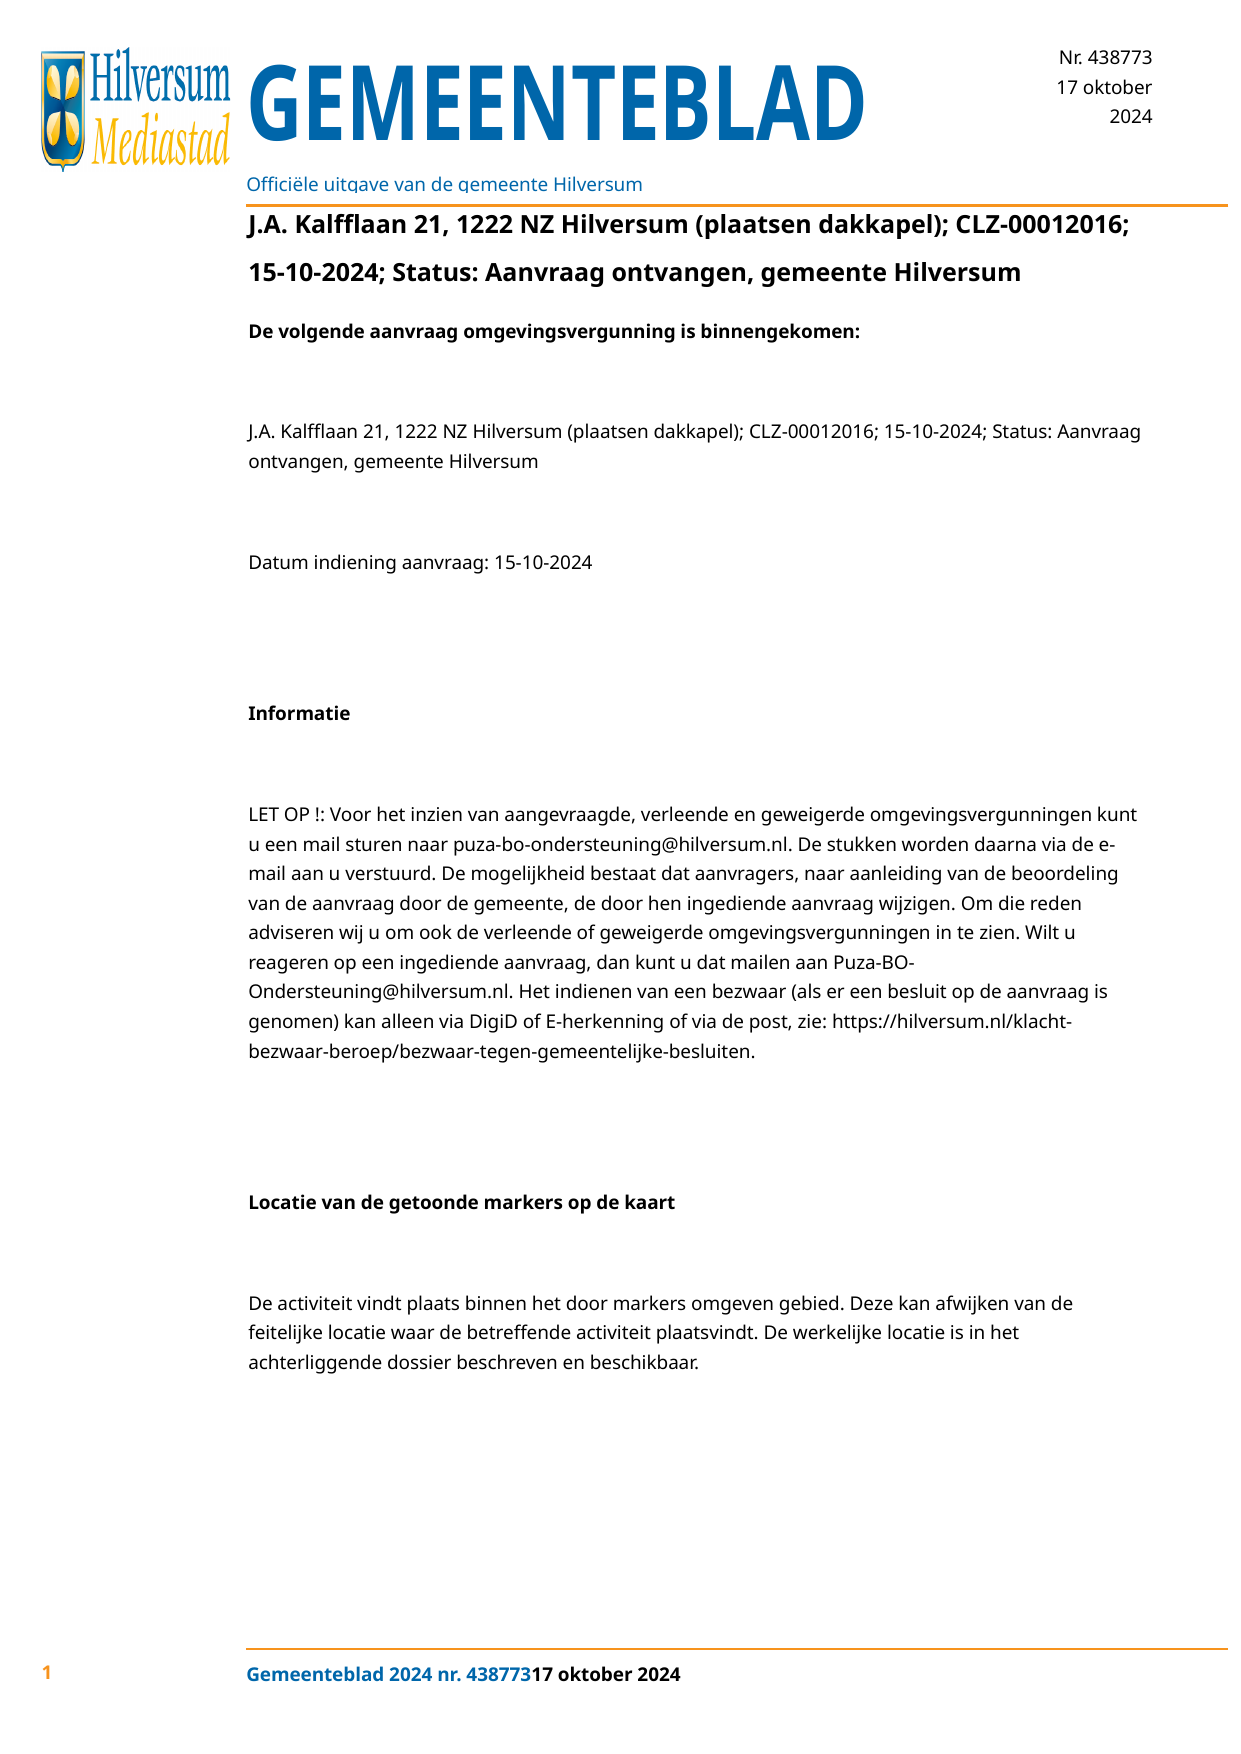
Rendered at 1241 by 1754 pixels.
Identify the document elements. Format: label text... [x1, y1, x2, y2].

text LET OP !: Voor het inzien van aangevraagde, verleende en geweigerde omgevingsvergunningen kunt u een mail sturen naar puza-bo-ondersteuning@hilversum.nl. De stukken worden daarna via de e-mail aan u verstuurd. De mogelijkheid bestaat dat aanvragers, naar aanleiding van de beoordeling van de aanvraag door de gemeente, de door hen ingediende aanvraag wijzigen. Om die reden adviseren wij u om ook de verleende of geweigerde omgevingsvergunningen in te zien. Wilt u reageren op een ingediende aanvraag, dan kunt u dat mailen aan Puza-BO-Ondersteuning@hilversum.nl. Het indienen van een bezwaar (als er een besluit op de aanvraag is genomen) kan alleen via DigiD of E-herkenning of via de post, zie: https://hilversum.nl/klacht-bezwaar-beroep/bezwaar-tegen-gemeentelijke-besluiten. [248, 801, 1152, 1064]
text Informatie [248, 700, 1152, 726]
text Datum indiening aanvraag: 15-10-2024 [248, 549, 1152, 575]
picture [41, 47, 231, 172]
text De volgende aanvraag omgevingsvergunning is binnengekomen: [248, 318, 1152, 344]
text J.A. Kalfflaan 21, 1222 NZ Hilversum (plaatsen dakkapel); CLZ-00012016; 15-10-2024; Status: Aanvraag ontvangen, gemeente Hilversum [248, 419, 1152, 474]
text Locatie van de getoonde markers op de kaart [248, 1189, 1152, 1215]
text J.A. Kalfflaan 21, 1222 NZ Hilversum (plaatsen dakkapel); CLZ-00012016; 15-10-2024; Status: Aanvraag ontvangen, gemeente Hilversum [248, 207, 1152, 288]
text De activiteit vindt plaats binnen het door markers omgeven gebied. Deze kan afwijken van de feitelijke locatie waar de betreffende activiteit plaatsvindt. De werkelijke locatie is in het achterliggende dossier beschreven en beschikbaar. [248, 1290, 1152, 1375]
